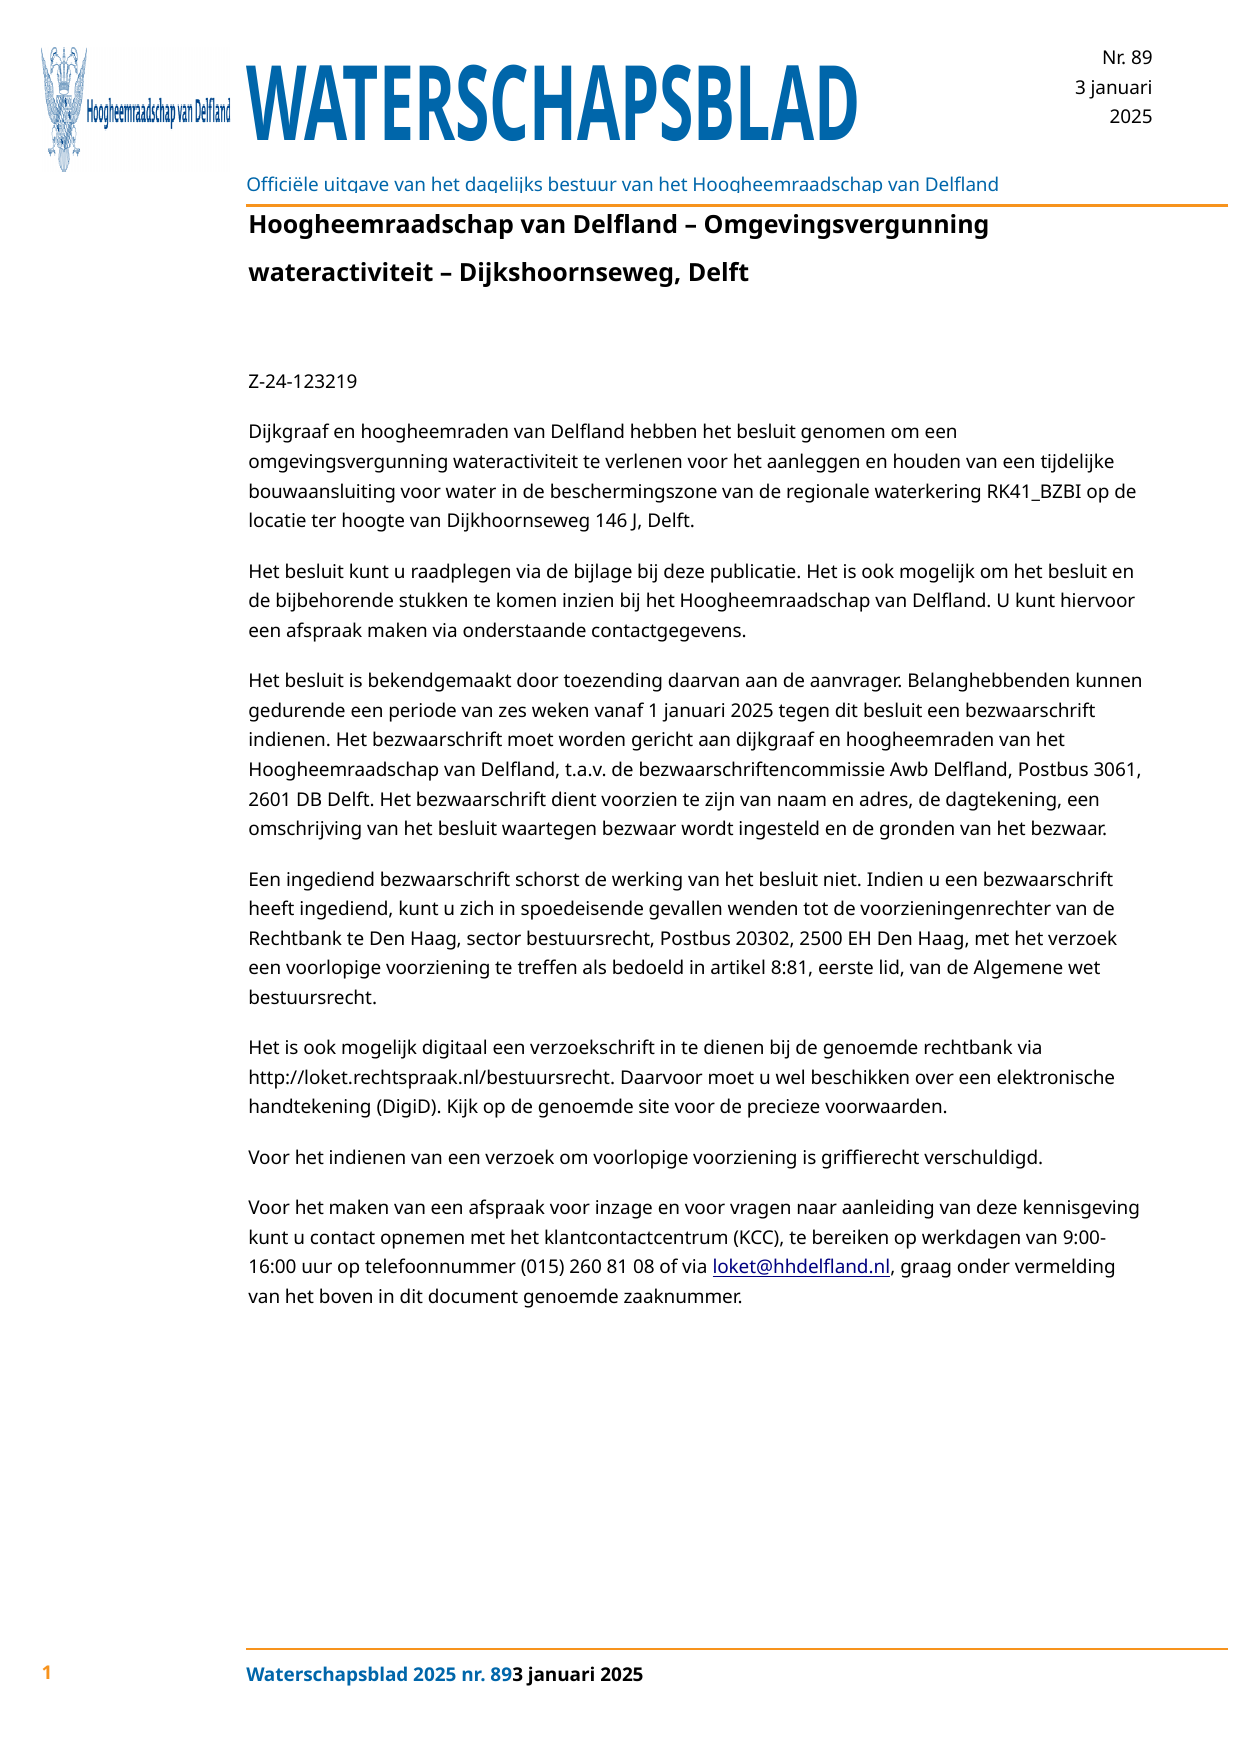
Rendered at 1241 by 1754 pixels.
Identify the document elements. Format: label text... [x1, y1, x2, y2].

text Voor het maken van een afspraak voor inzage en voor vragen naar aanleiding van deze kennisgeving kunt u contact opnemen met het klantcontactcentrum (KCC), te bereiken op werkdagen van 9:00-16:00 uur op telefoonnummer (015) 260 81 08 of via loket@hhdelfland.nl, graag onder vermelding van het boven in dit document genoemde zaaknummer. [248, 1194, 1152, 1309]
text Z-24-123219 [248, 368, 1152, 394]
text Voor het indienen van een verzoek om voorlopige voorziening is griffierecht verschuldigd. [248, 1144, 1152, 1170]
text Dijkgraaf en hoogheemraden van Delfland hebben het besluit genomen om een omgevingsvergunning wateractiviteit te verlenen voor het aanleggen en houden van een tijdelijke bouwaansluiting voor water in de beschermingszone van de regionale waterkering RK41_BZBI op de locatie ter hoogte van Dijkhoornseweg 146 J, Delft. [248, 419, 1152, 533]
text Het is ook mogelijk digitaal een verzoekschrift in te dienen bij de genoemde rechtbank via http://loket.rechtspraak.nl/bestuursrecht. Daarvoor moet u wel beschikken over een elektronische handtekening (DigiD). Kijk op de genoemde site voor de precieze voorwaarden. [248, 1034, 1152, 1119]
text Het besluit kunt u raadplegen via de bijlage bij deze publicatie. Het is ook mogelijk om het besluit en de bijbehorende stukken te komen inzien bij het Hoogheemraadschap van Delfland. U kunt hiervoor een afspraak maken via onderstaande contactgegevens. [248, 558, 1152, 643]
text Een ingediend bezwaarschrift schorst de werking van het besluit niet. Indien u een bezwaarschrift heeft ingediend, kunt u zich in spoedeisende gevallen wenden tot de voorzieningenrechter van de Rechtbank te Den Haag, sector bestuursrecht, Postbus 20302, 2500 EH Den Haag, met het verzoek een voorlopige voorziening te treffen als bedoeld in artikel 8:81, eerste lid, van de Algemene wet bestuursrecht. [248, 866, 1152, 1010]
picture [41, 47, 231, 172]
text Hoogheemraadschap van Delfland – Omgevingsvergunning wateractiviteit – Dijkshoornseweg, Delft [248, 207, 1152, 288]
text Het besluit is bekendgemaakt door toezending daarvan aan de aanvrager. Belanghebbenden kunnen gedurende een periode van zes weken vanaf 1 januari 2025 tegen dit besluit een bezwaarschrift indienen. Het bezwaarschrift moet worden gericht aan dijkgraaf en hoogheemraden van het Hoogheemraadschap van Delfland, t.a.v. de bezwaarschriftencommissie Awb Delfland, Postbus 3061, 2601 DB Delft. Het bezwaarschrift dient voorzien te zijn van naam en adres, de dagtekening, een omschrijving van het besluit waartegen bezwaar wordt ingesteld en de gronden van het bezwaar. [248, 667, 1152, 841]
